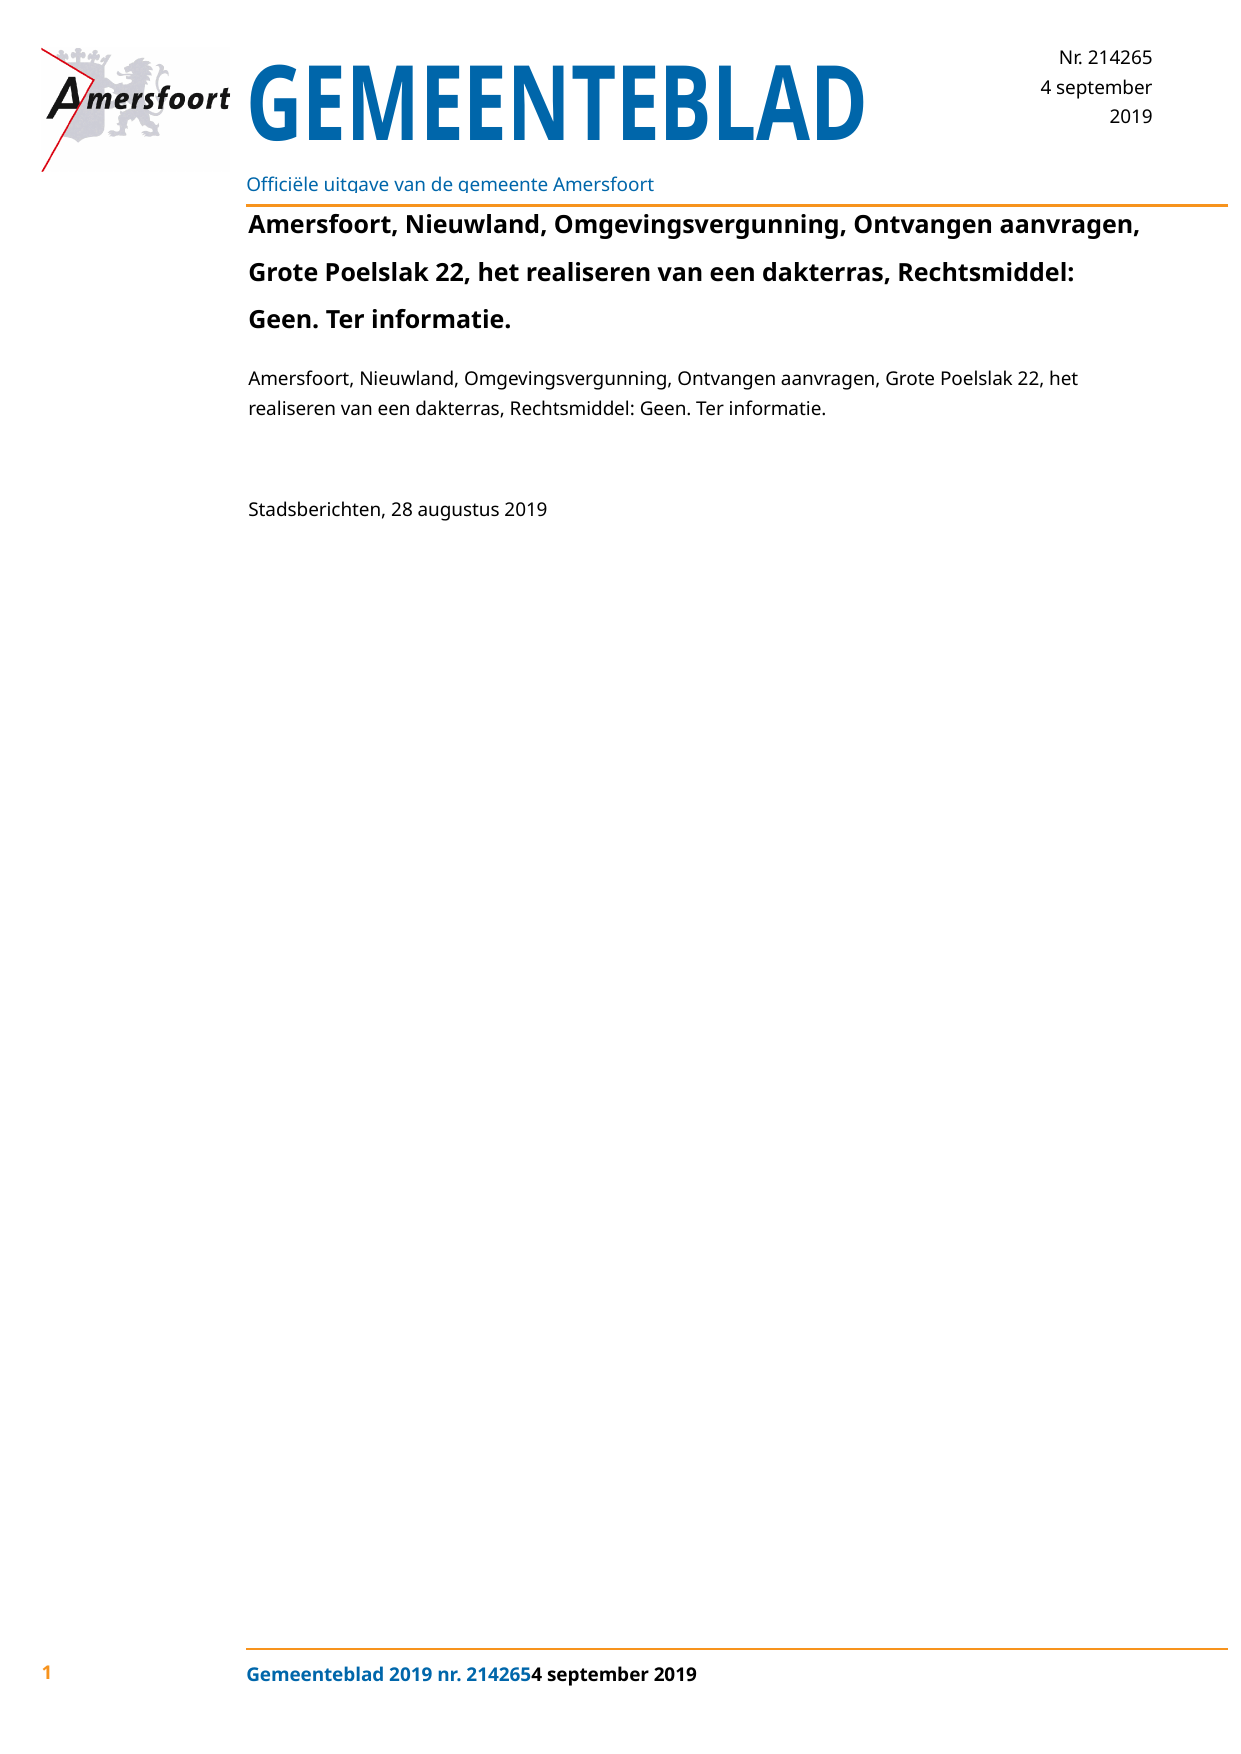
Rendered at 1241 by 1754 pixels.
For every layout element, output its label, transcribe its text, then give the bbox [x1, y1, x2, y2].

picture [41, 47, 231, 172]
text Stadsberichten, 28 augustus 2019 [248, 496, 1152, 522]
text Amersfoort, Nieuwland, Omgevingsvergunning, Ontvangen aanvragen, Grote Poelslak 22, het realiseren van een dakterras, Rechtsmiddel: Geen. Ter informatie. [248, 366, 1152, 421]
text Amersfoort, Nieuwland, Omgevingsvergunning, Ontvangen aanvragen, Grote Poelslak 22, het realiseren van een dakterras, Rechtsmiddel: Geen. Ter informatie. [248, 207, 1152, 336]
